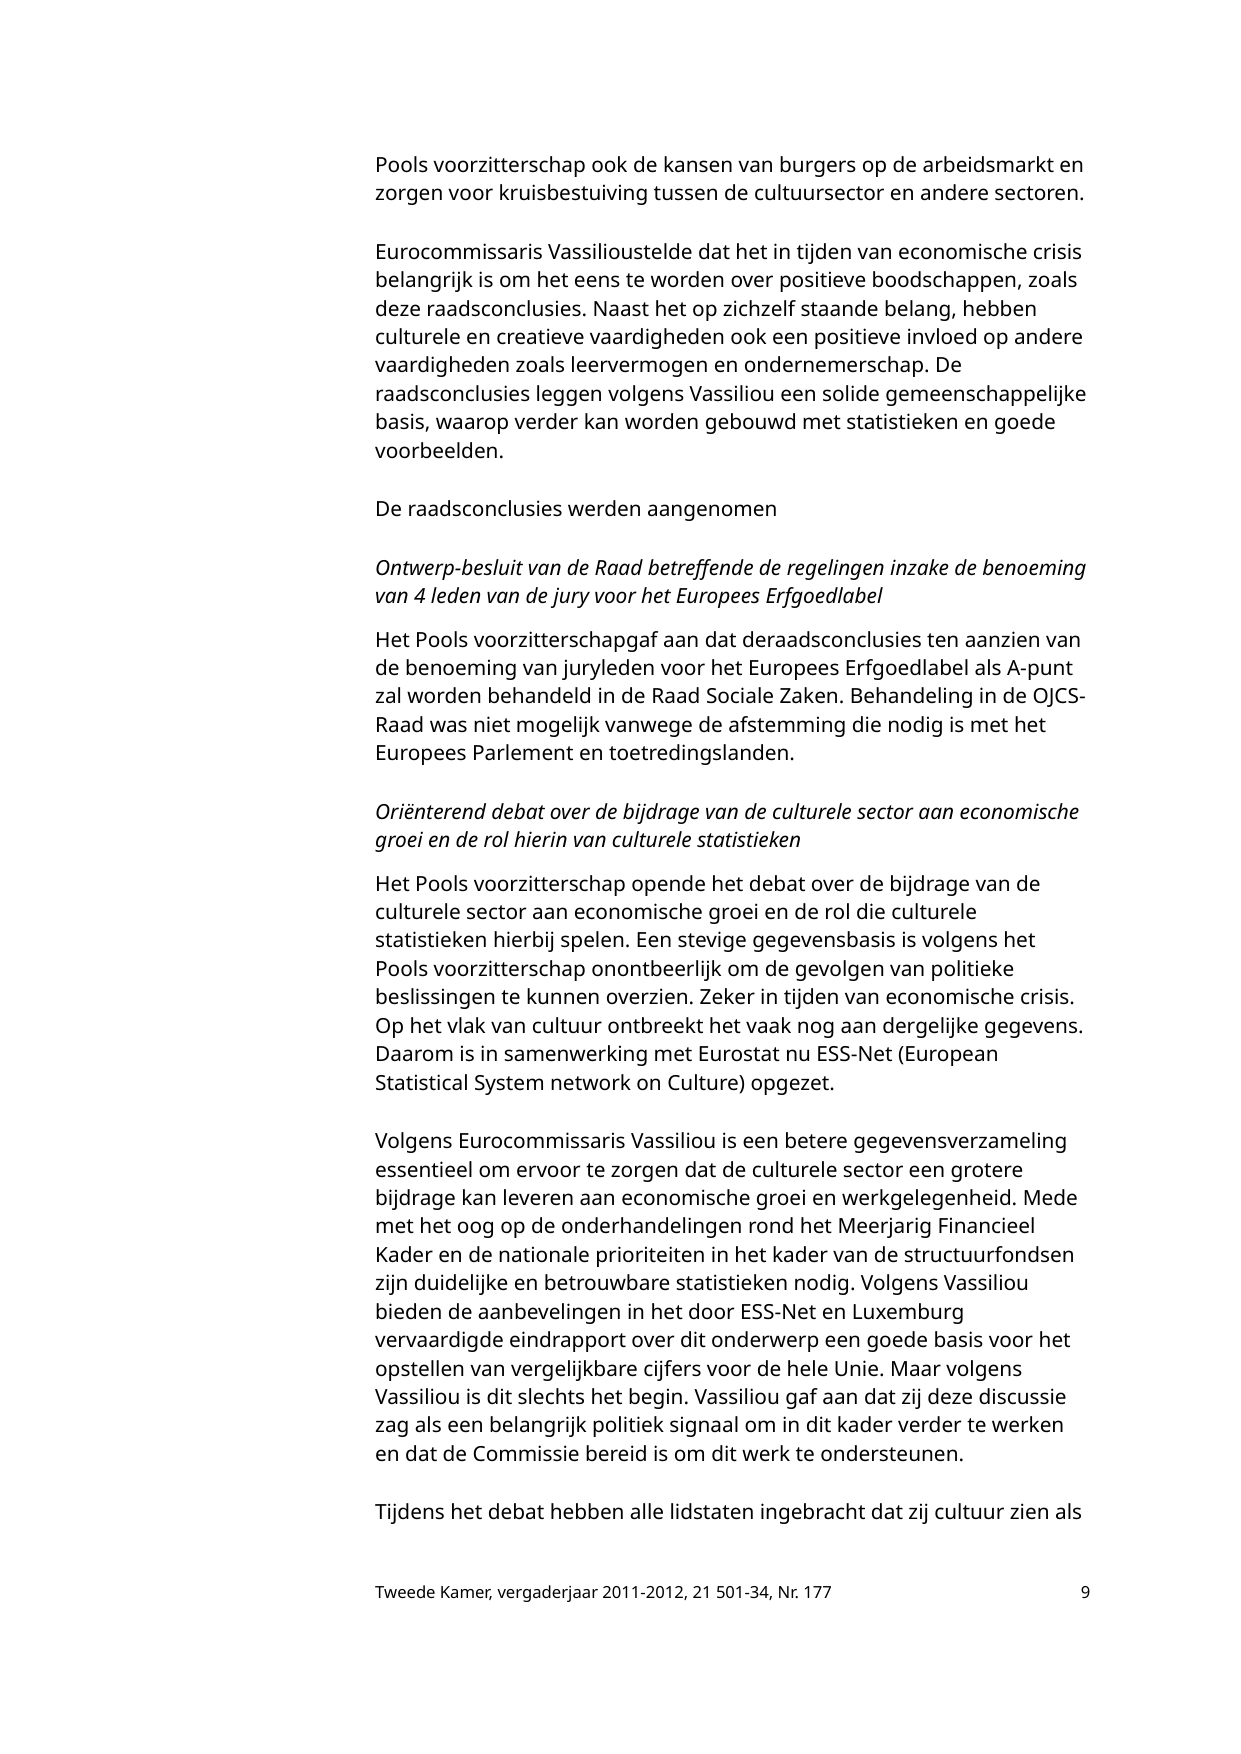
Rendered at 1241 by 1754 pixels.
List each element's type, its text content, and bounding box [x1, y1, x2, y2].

text Het Pools voorzitterschap opende het debat over de bijdrage van de culturele sector aan economische groei en de rol die culturele statistieken hierbij spelen. Een stevige gegevensbasis is volgens het Pools voorzitterschap onontbeerlijk om de gevolgen van politieke beslissingen te kunnen overzien. Zeker in tijden van economische crisis. Op het vlak van cultuur ontbreekt het vaak nog aan dergelijke gegevens. Daarom is in samenwerking met Eurostat nu ESS-Net (European Statistical System network on Culture) opgezet. [375, 869, 1090, 1096]
text Eurocommissaris Vassilioustelde dat het in tijden van economische crisis belangrijk is om het eens te worden over positieve boodschappen, zoals deze raadsconclusies. Naast het op zichzelf staande belang, hebben culturele en creatieve vaardigheden ook een positieve invloed op andere vaardigheden zoals leervermogen en ondernemerschap. De raadsconclusies leggen volgens Vassiliou een solide gemeenschappelijke basis, waarop verder kan worden gebouwd met statistieken en goede voorbeelden. [375, 237, 1090, 464]
text De raadsconclusies werden aangenomen [375, 494, 1090, 523]
text Pools voorzitterschap ook de kansen van burgers op de arbeidsmarkt en zorgen voor kruisbestuiving tussen de cultuursector en andere sectoren. [375, 150, 1090, 207]
text Volgens Eurocommissaris Vassiliou is een betere gegevensverzameling essentieel om ervoor te zorgen dat de culturele sector een grotere bijdrage kan leveren aan economische groei en werkgelegenheid. Mede met het oog op de onderhandelingen rond het Meerjarig Financieel Kader en de nationale prioriteiten in het kader van de structuurfondsen zijn duidelijke en betrouwbare statistieken nodig. Volgens Vassiliou bieden de aanbevelingen in het door ESS-Net en Luxemburg vervaardigde eindrapport over dit onderwerp een goede basis voor het opstellen van vergelijkbare cijfers voor de hele Unie. Maar volgens Vassiliou is dit slechts het begin. Vassiliou gaf aan dat zij deze discussie zag als een belangrijk politiek signaal om in dit kader verder te werken en dat de Commissie bereid is om dit werk te ondersteunen. [375, 1126, 1090, 1467]
text Oriënterend debat over de bijdrage van de culturele sector aan economische groei en de rol hierin van culturele statistieken [375, 797, 1090, 854]
text Tijdens het debat hebben alle lidstaten ingebracht dat zij cultuur zien als [375, 1497, 1090, 1526]
text Ontwerp-besluit van de Raad betreffende de regelingen inzake de benoeming van 4 leden van de jury voor het Europees Erfgoedlabel [375, 553, 1090, 610]
text Het Pools voorzitterschapgaf aan dat deraadsconclusies ten aanzien van de benoeming van juryleden voor het Europees Erfgoedlabel als A-punt zal worden behandeld in de Raad Sociale Zaken. Behandeling in de OJCS-Raad was niet mogelijk vanwege de afstemming die nodig is met het Europees Parlement en toetredingslanden. [375, 625, 1090, 767]
